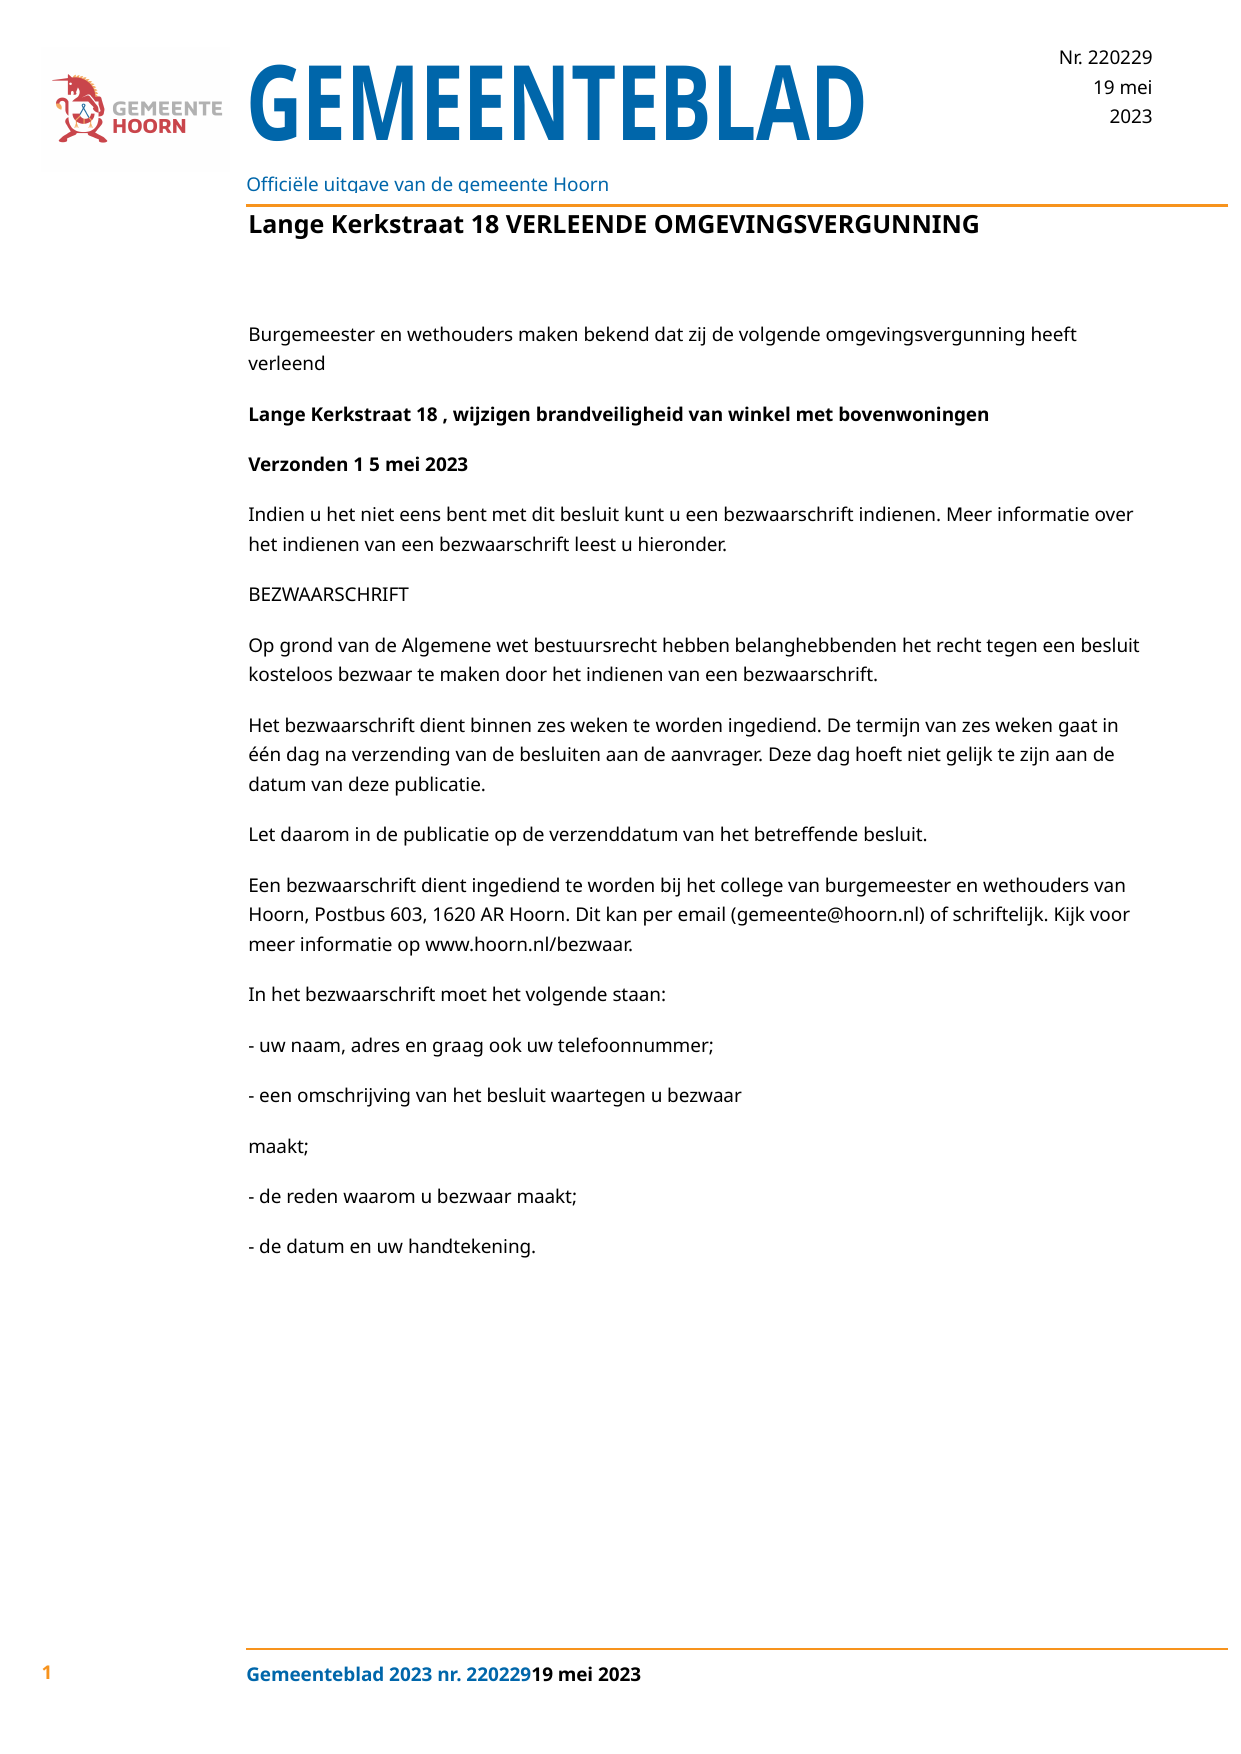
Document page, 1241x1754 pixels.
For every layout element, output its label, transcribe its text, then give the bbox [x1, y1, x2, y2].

picture [41, 47, 231, 172]
text Indien u het niet eens bent met dit besluit kunt u een bezwaarschrift indienen. Meer informatie over het indienen van een bezwaarschrift leest u hieronder. [248, 502, 1152, 557]
text - uw naam, adres en graag ook uw telefoonnummer; [248, 1032, 1152, 1058]
text In het bezwaarschrift moet het volgende staan: [248, 982, 1152, 1007]
text - de reden waarom u bezwaar maakt; [248, 1183, 1152, 1209]
text - een omschrijving van het besluit waartegen u bezwaar [248, 1082, 1152, 1108]
text Op grond van de Algemene wet bestuursrecht hebben belanghebbenden het recht tegen een besluit kosteloos bezwaar te maken door het indienen van een bezwaarschrift. [248, 632, 1152, 687]
text Let daarom in de publicatie op de verzenddatum van het betreffende besluit. [248, 822, 1152, 847]
text Lange Kerkstraat 18 VERLEENDE OMGEVINGSVERGUNNING [248, 207, 1152, 241]
text Lange Kerkstraat 18 , wijzigen brandveiligheid van winkel met bovenwoningen [248, 401, 1152, 426]
text maakt; [248, 1133, 1152, 1158]
text Verzonden 1 5 mei 2023 [248, 451, 1152, 477]
text Burgemeester en wethouders maken bekend dat zij de volgende omgevingsvergunning heeft verleend [248, 321, 1152, 376]
text Het bezwaarschrift dient binnen zes weken te worden ingediend. De termijn van zes weken gaat in één dag na verzending van de besluiten aan de aanvrager. Deze dag hoeft niet gelijk te zijn aan de datum van deze publicatie. [248, 712, 1152, 797]
text - de datum en uw handtekening. [248, 1234, 1152, 1259]
text Een bezwaarschrift dient ingediend te worden bij het college van burgemeester en wethouders van Hoorn, Postbus 603, 1620 AR Hoorn. Dit kan per email (gemeente@hoorn.nl) of schriftelijk. Kijk voor meer informatie op www.hoorn.nl/bezwaar. [248, 872, 1152, 957]
text BEZWAARSCHRIFT [248, 582, 1152, 607]
